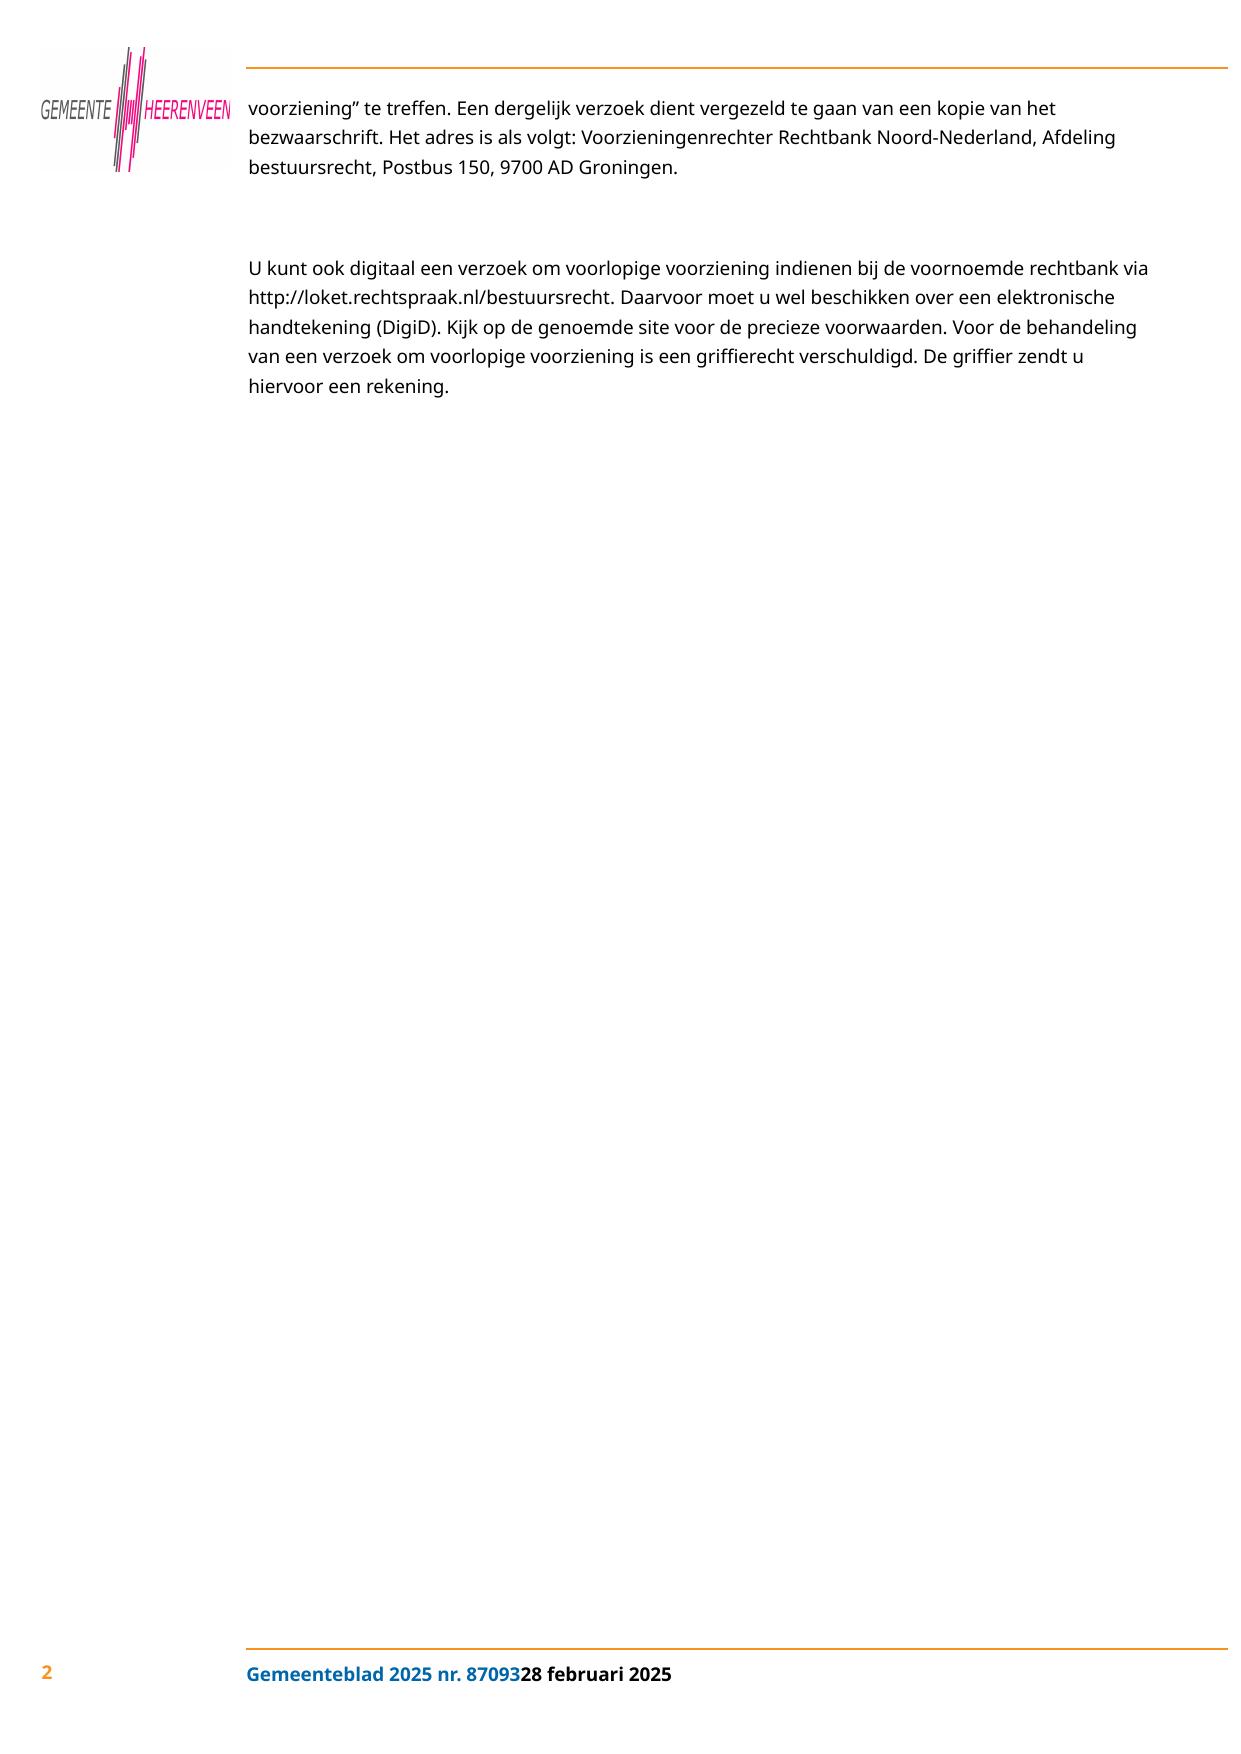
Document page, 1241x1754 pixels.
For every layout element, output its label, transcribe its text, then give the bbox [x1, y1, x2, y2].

text voorziening” te treffen. Een dergelijk verzoek dient vergezeld te gaan van een kopie van het bezwaarschrift. Het adres is als volgt: Voorzieningenrechter Rechtbank Noord-Nederland, Afdeling bestuursrecht, Postbus 150, 9700 AD Groningen. [248, 95, 1152, 180]
text U kunt ook digitaal een verzoek om voorlopige voorziening indienen bij de voornoemde rechtbank via http://loket.rechtspraak.nl/bestuursrecht. Daarvoor moet u wel beschikken over een elektronische handtekening (DigiD). Kijk op de genoemde site voor de precieze voorwaarden. Voor de behandeling van een verzoek om voorlopige voorziening is een griffierecht verschuldigd. De griffier zendt u hiervoor een rekening. [248, 255, 1152, 399]
picture [41, 47, 231, 172]
